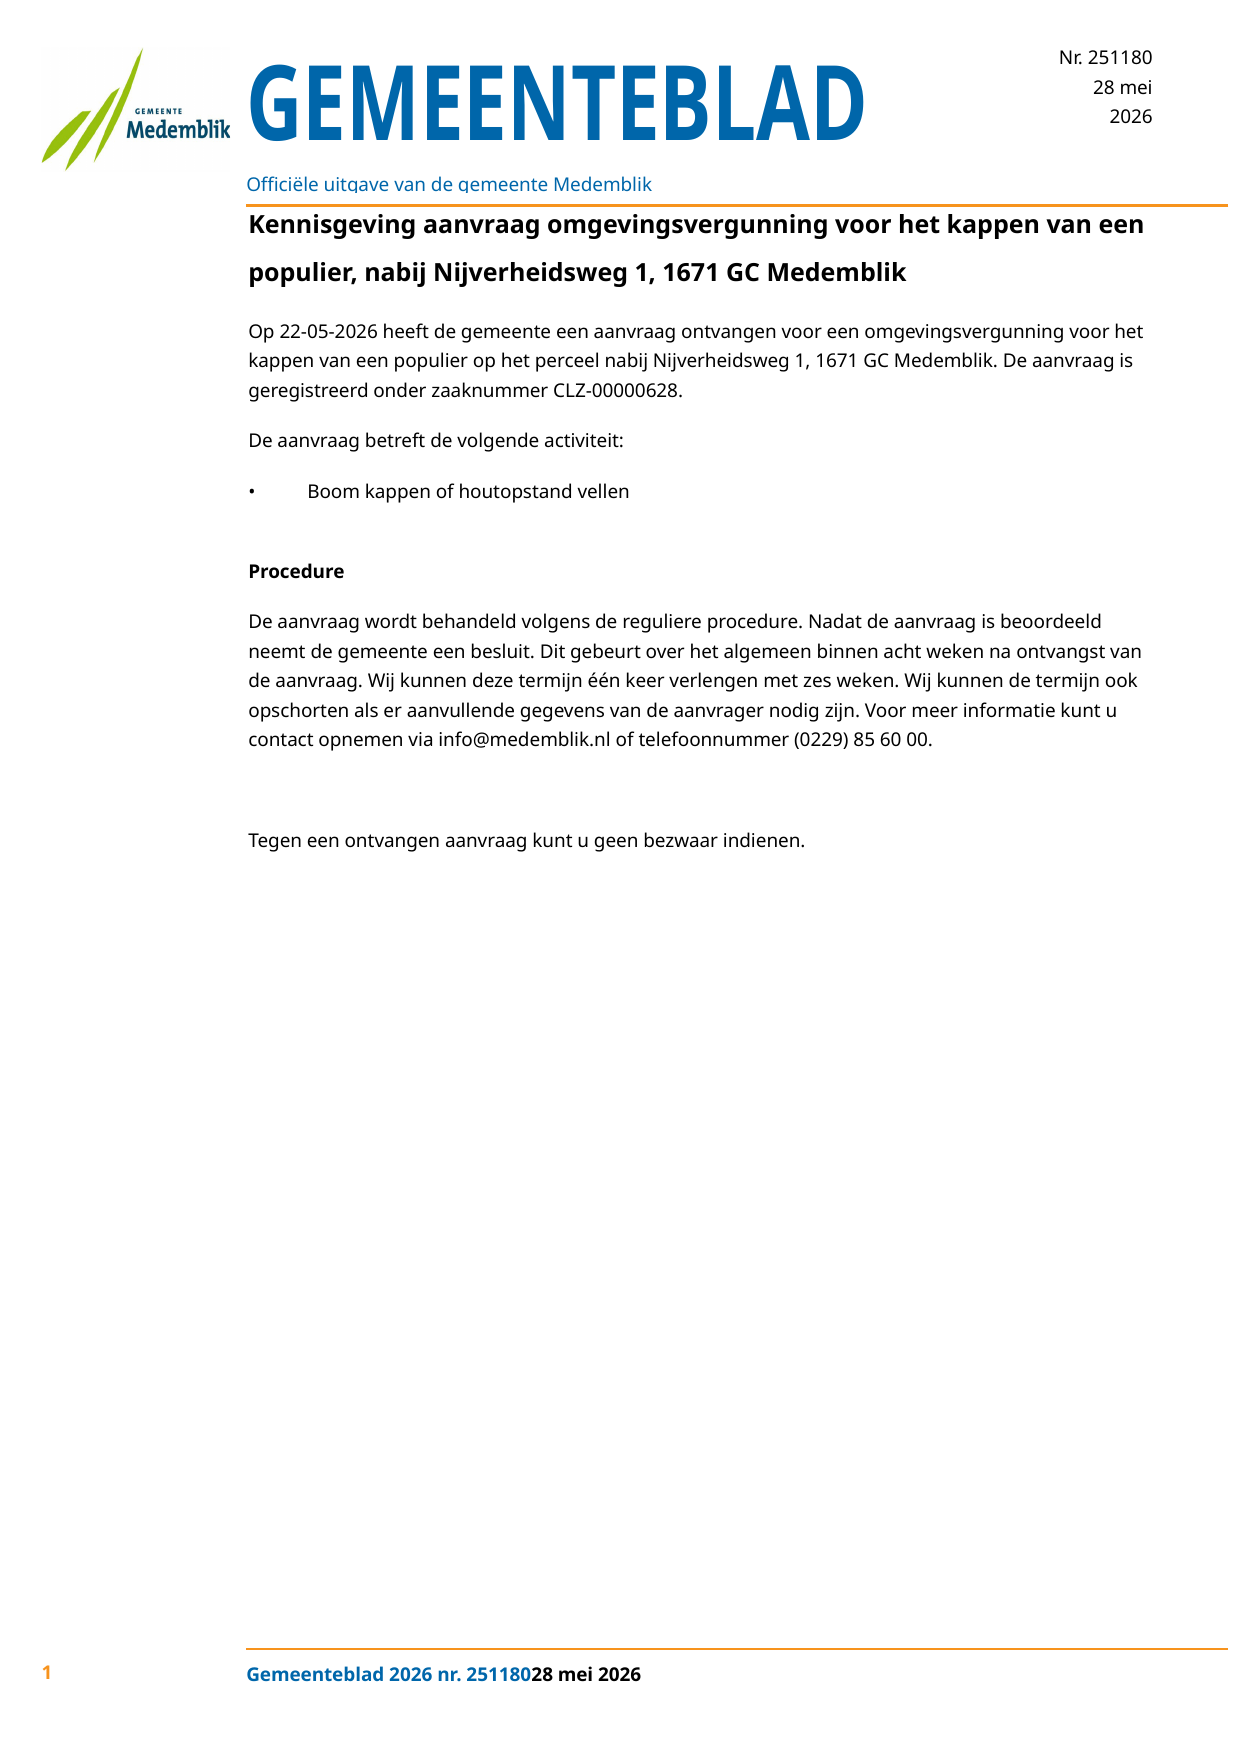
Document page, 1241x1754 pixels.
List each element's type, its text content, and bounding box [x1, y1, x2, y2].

text De aanvraag wordt behandeld volgens de reguliere procedure. Nadat de aanvraag is beoordeeld neemt de gemeente een besluit. Dit gebeurt over het algemeen binnen acht weken na ontvangst van de aanvraag. Wij kunnen deze termijn één keer verlengen met zes weken. Wij kunnen de termijn ook opschorten als er aanvullende gegevens van de aanvrager nodig zijn. Voor meer informatie kunt u contact opnemen via info@medemblik.nl of telefoonnummer (0229) 85 60 00. [248, 608, 1152, 752]
text Kennisgeving aanvraag omgevingsvergunning voor het kappen van een populier, nabij Nijverheidsweg 1, 1671 GC Medemblik [248, 207, 1152, 288]
list Boom kappen of houtopstand vellen [248, 478, 1152, 504]
picture [41, 47, 231, 172]
text Tegen een ontvangen aanvraag kunt u geen bezwaar indienen. [248, 827, 1152, 853]
text Op 22-05-2026 heeft de gemeente een aanvraag ontvangen voor een omgevingsvergunning voor het kappen van een populier op het perceel nabij Nijverheidsweg 1, 1671 GC Medemblik. De aanvraag is geregistreerd onder zaaknummer CLZ-00000628. [248, 318, 1152, 403]
text Procedure [248, 558, 1152, 584]
text De aanvraag betreft de volgende activiteit: [248, 427, 1152, 453]
